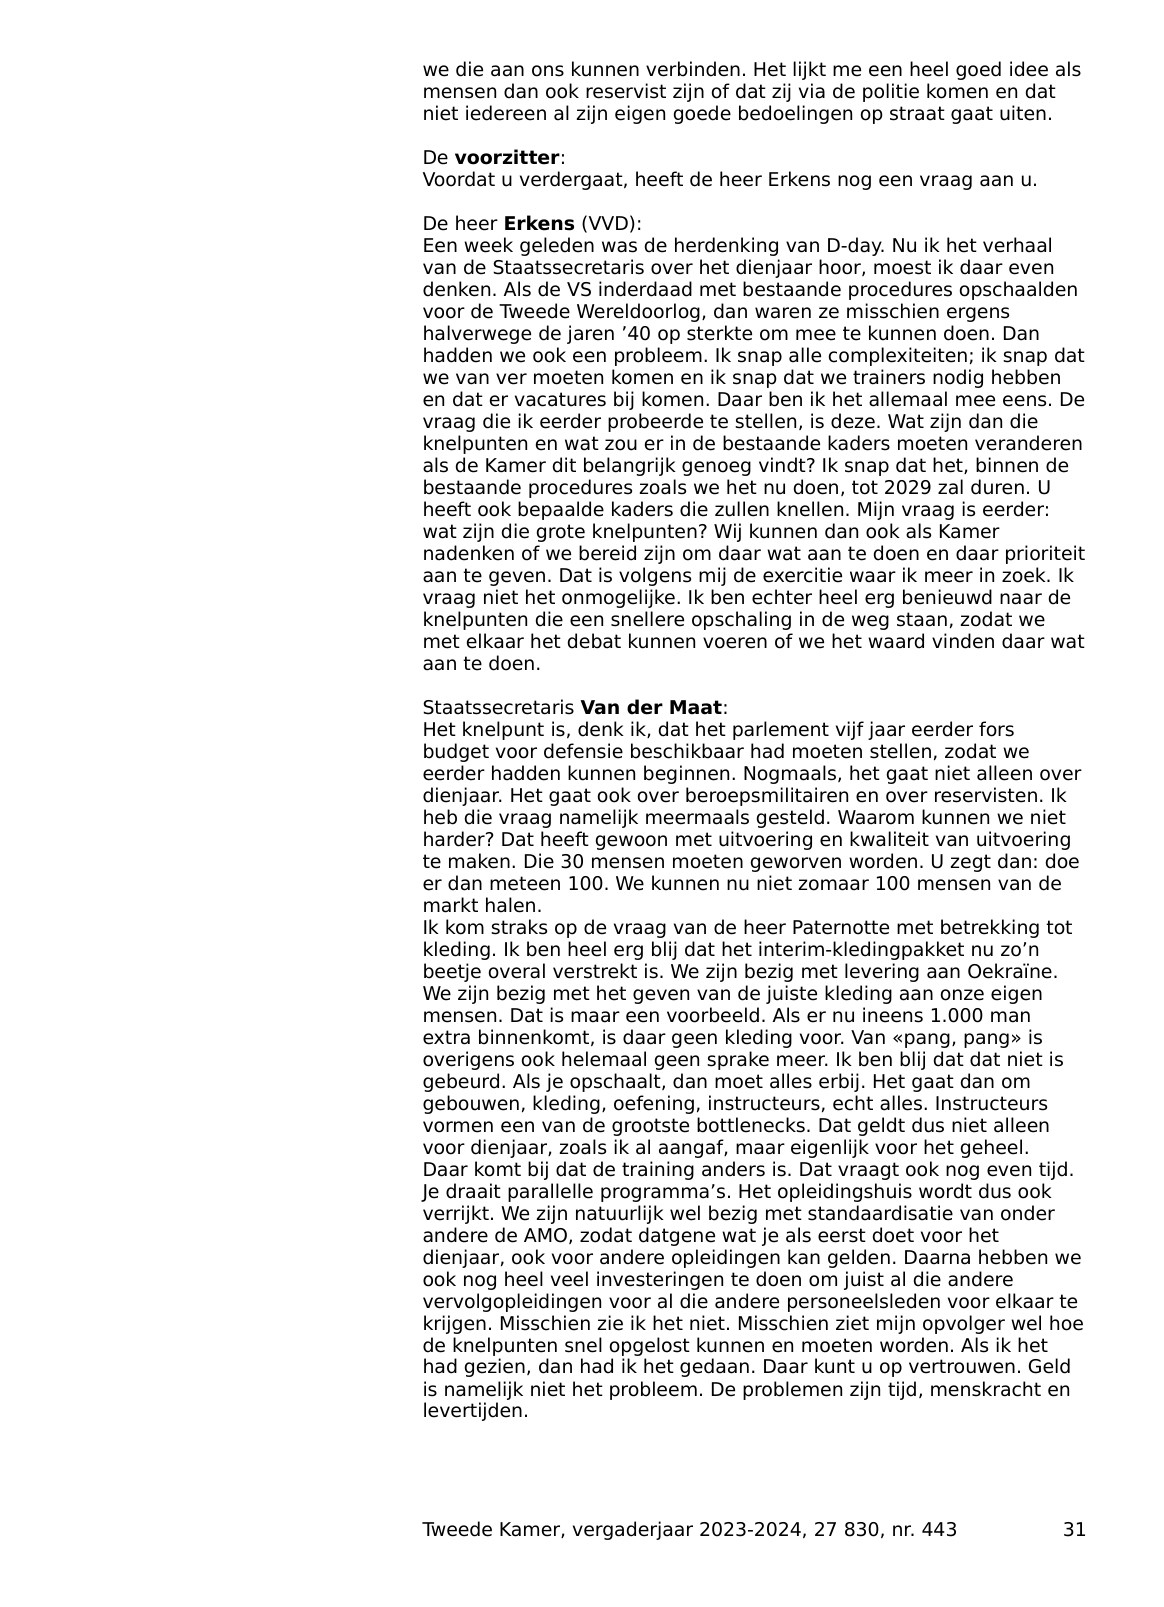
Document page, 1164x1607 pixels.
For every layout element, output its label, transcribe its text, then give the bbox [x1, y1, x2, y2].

text Staatssecretaris Van der Maat: [422, 697, 1087, 719]
text Voordat u verdergaat, heeft de heer Erkens nog een vraag aan u. [422, 169, 1087, 191]
text De heer Erkens (VVD): [422, 213, 1087, 235]
text Ik kom straks op de vraag van de heer Paternotte met betrekking tot kleding. Ik ben heel erg blij dat het interim-kledingpakket nu zo’n beetje overal verstrekt is. We zijn bezig met levering aan Oekraïne. We zijn bezig met het geven van de juiste kleding aan onze eigen mensen. Dat is maar een voorbeeld. Als er nu ineens 1.000 man extra binnenkomt, is daar geen kleding voor. Van «pang, pang» is overigens ook helemaal geen sprake meer. Ik ben blij dat dat niet is gebeurd. Als je opschaalt, dan moet alles erbij. Het gaat dan om gebouwen, kleding, oefening, instructeurs, echt alles. Instructeurs vormen een van de grootste bottlenecks. Dat geldt dus niet alleen voor dienjaar, zoals ik al aangaf, maar eigenlijk voor het geheel. [422, 917, 1087, 1159]
text Een week geleden was de herdenking van D-day. Nu ik het verhaal van de Staatssecretaris over het dienjaar hoor, moest ik daar even denken. Als de VS inderdaad met bestaande procedures opschaalden voor de Tweede Wereldoorlog, dan waren ze misschien ergens halverwege de jaren ’40 op sterkte om mee te kunnen doen. Dan hadden we ook een probleem. Ik snap alle complexiteiten; ik snap dat we van ver moeten komen en ik snap dat we trainers nodig hebben en dat er vacatures bij komen. Daar ben ik het allemaal mee eens. De vraag die ik eerder probeerde te stellen, is deze. Wat zijn dan die knelpunten en wat zou er in de bestaande kaders moeten veranderen als de Kamer dit belangrijk genoeg vindt? Ik snap dat het, binnen de bestaande procedures zoals we het nu doen, tot 2029 zal duren. U heeft ook bepaalde kaders die zullen knellen. Mijn vraag is eerder: wat zijn die grote knelpunten? Wij kunnen dan ook als Kamer nadenken of we bereid zijn om daar wat aan te doen en daar prioriteit aan te geven. Dat is volgens mij de exercitie waar ik meer in zoek. Ik vraag niet het onmogelijke. Ik ben echter heel erg benieuwd naar de knelpunten die een snellere opschaling in de weg staan, zodat we met elkaar het debat kunnen voeren of we het waard vinden daar wat aan te doen. [422, 235, 1087, 675]
text we die aan ons kunnen verbinden. Het lijkt me een heel goed idee als mensen dan ook reservist zijn of dat zij via de politie komen en dat niet iedereen al zijn eigen goede bedoelingen op straat gaat uiten. [422, 59, 1087, 125]
text Het knelpunt is, denk ik, dat het parlement vijf jaar eerder fors budget voor defensie beschikbaar had moeten stellen, zodat we eerder hadden kunnen beginnen. Nogmaals, het gaat niet alleen over dienjaar. Het gaat ook over beroepsmilitairen en over reservisten. Ik heb die vraag namelijk meermaals gesteld. Waarom kunnen we niet harder? Dat heeft gewoon met uitvoering en kwaliteit van uitvoering te maken. Die 30 mensen moeten geworven worden. U zegt dan: doe er dan meteen 100. We kunnen nu niet zomaar 100 mensen van de markt halen. [422, 719, 1087, 917]
text Daar komt bij dat de training anders is. Dat vraagt ook nog even tijd. Je draait parallelle programma’s. Het opleidingshuis wordt dus ook verrijkt. We zijn natuurlijk wel bezig met standaardisatie van onder andere de AMO, zodat datgene wat je als eerst doet voor het dienjaar, ook voor andere opleidingen kan gelden. Daarna hebben we ook nog heel veel investeringen te doen om juist al die andere vervolgopleidingen voor al die andere personeelsleden voor elkaar te krijgen. Misschien zie ik het niet. Misschien ziet mijn opvolger wel hoe de knelpunten snel opgelost kunnen en moeten worden. Als ik het had gezien, dan had ik het gedaan. Daar kunt u op vertrouwen. Geld is namelijk niet het probleem. De problemen zijn tijd, menskracht en levertijden. [422, 1159, 1087, 1422]
text De voorzitter: [422, 147, 1087, 169]
